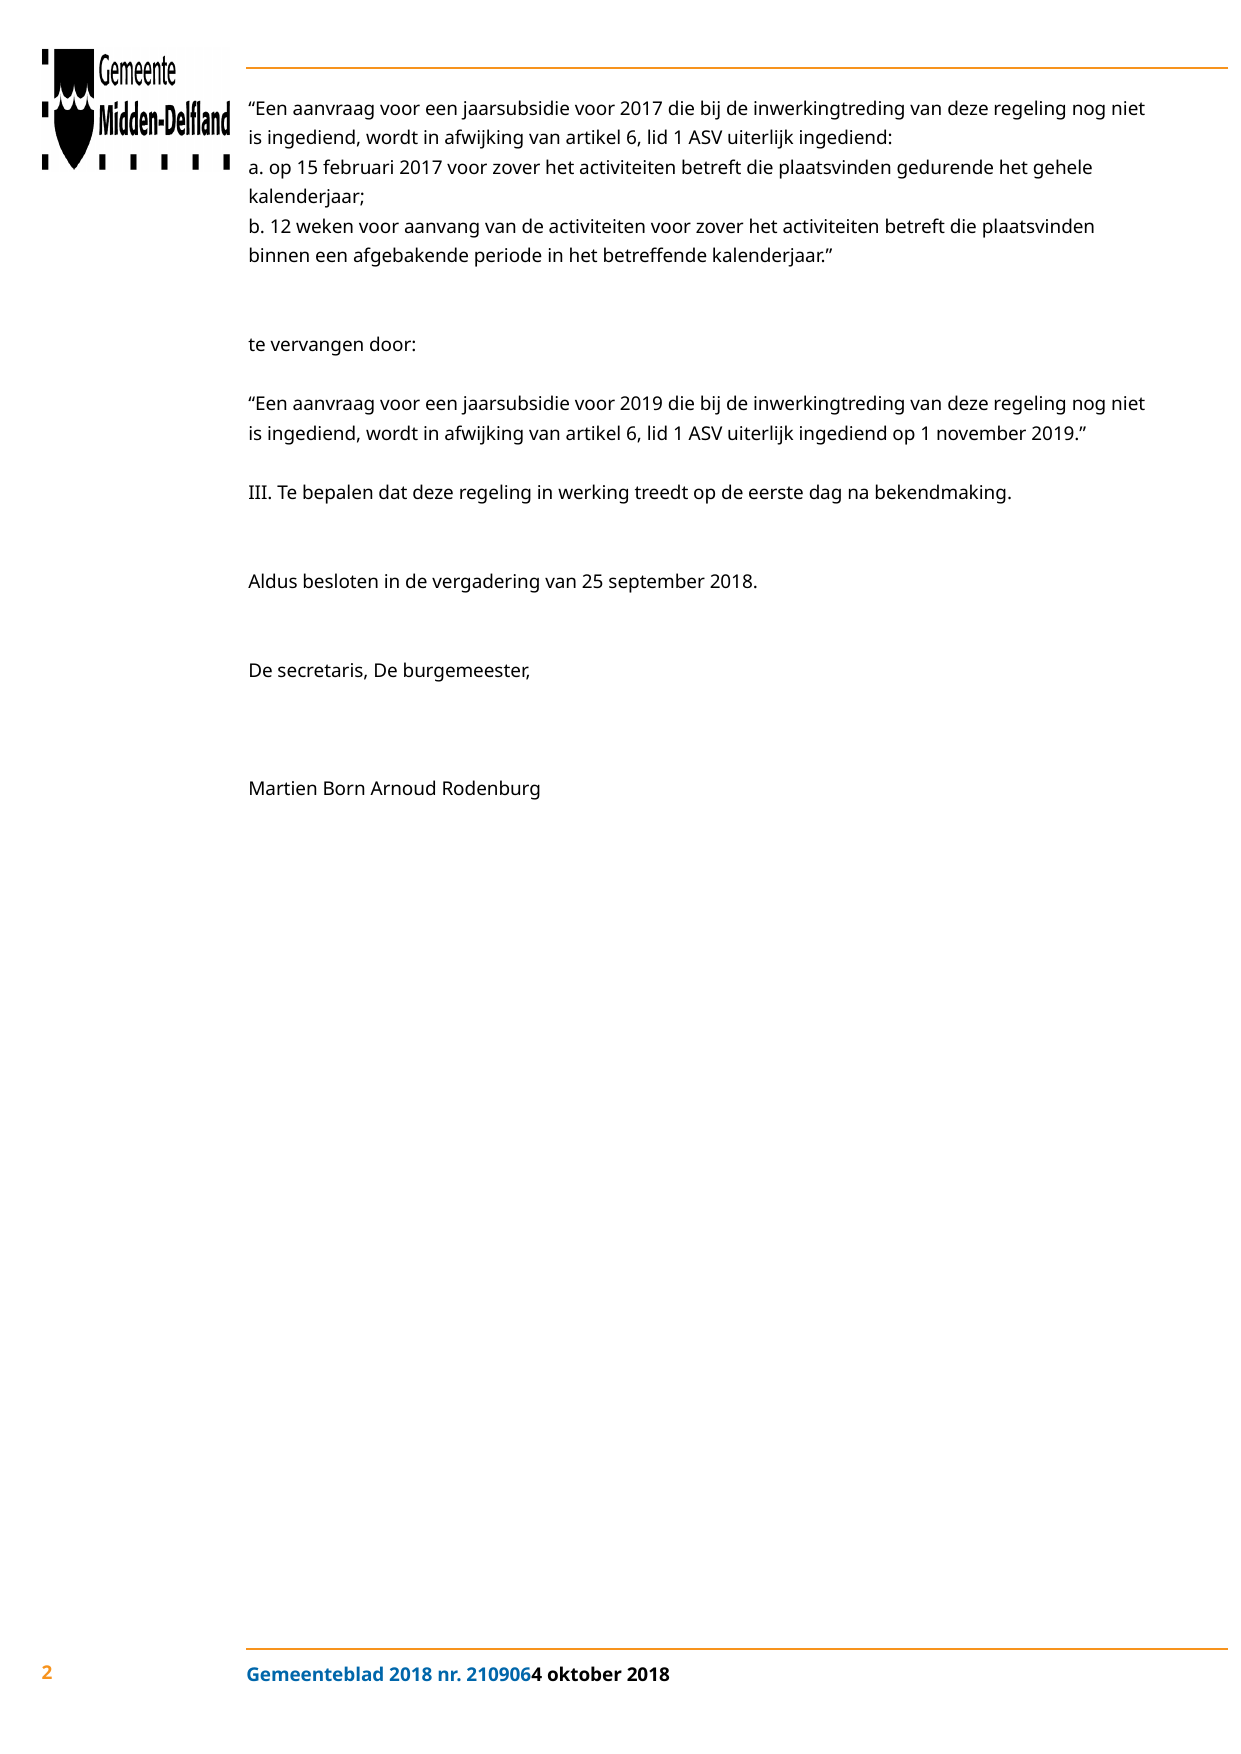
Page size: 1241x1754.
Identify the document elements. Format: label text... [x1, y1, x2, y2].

text b. 12 weken voor aanvang van de activiteiten voor zover het activiteiten betreft die plaatsvinden binnen een afgebakende periode in het betreffende kalenderjaar.” [248, 213, 1152, 268]
text a. op 15 februari 2017 voor zover het activiteiten betreft die plaatsvinden gedurende het gehele kalenderjaar; [248, 154, 1152, 209]
text “Een aanvraag voor een jaarsubsidie voor 2017 die bij de inwerkingtreding van deze regeling nog niet is ingediend, wordt in afwijking van artikel 6, lid 1 ASV uiterlijk ingediend: [248, 95, 1152, 150]
text III. Te bepalen dat deze regeling in werking treedt op de eerste dag na bekendmaking. [248, 479, 1152, 505]
text Martien Born Arnoud Rodenburg [248, 775, 1152, 801]
picture [41, 47, 231, 172]
text Aldus besloten in de vergadering van 25 september 2018. [248, 568, 1152, 594]
text te vervangen door: [248, 331, 1152, 357]
text De secretaris, De burgemeester, [248, 657, 1152, 683]
text “Een aanvraag voor een jaarsubsidie voor 2019 die bij de inwerkingtreding van deze regeling nog niet is ingediend, wordt in afwijking van artikel 6, lid 1 ASV uiterlijk ingediend op 1 november 2019.” [248, 391, 1152, 446]
